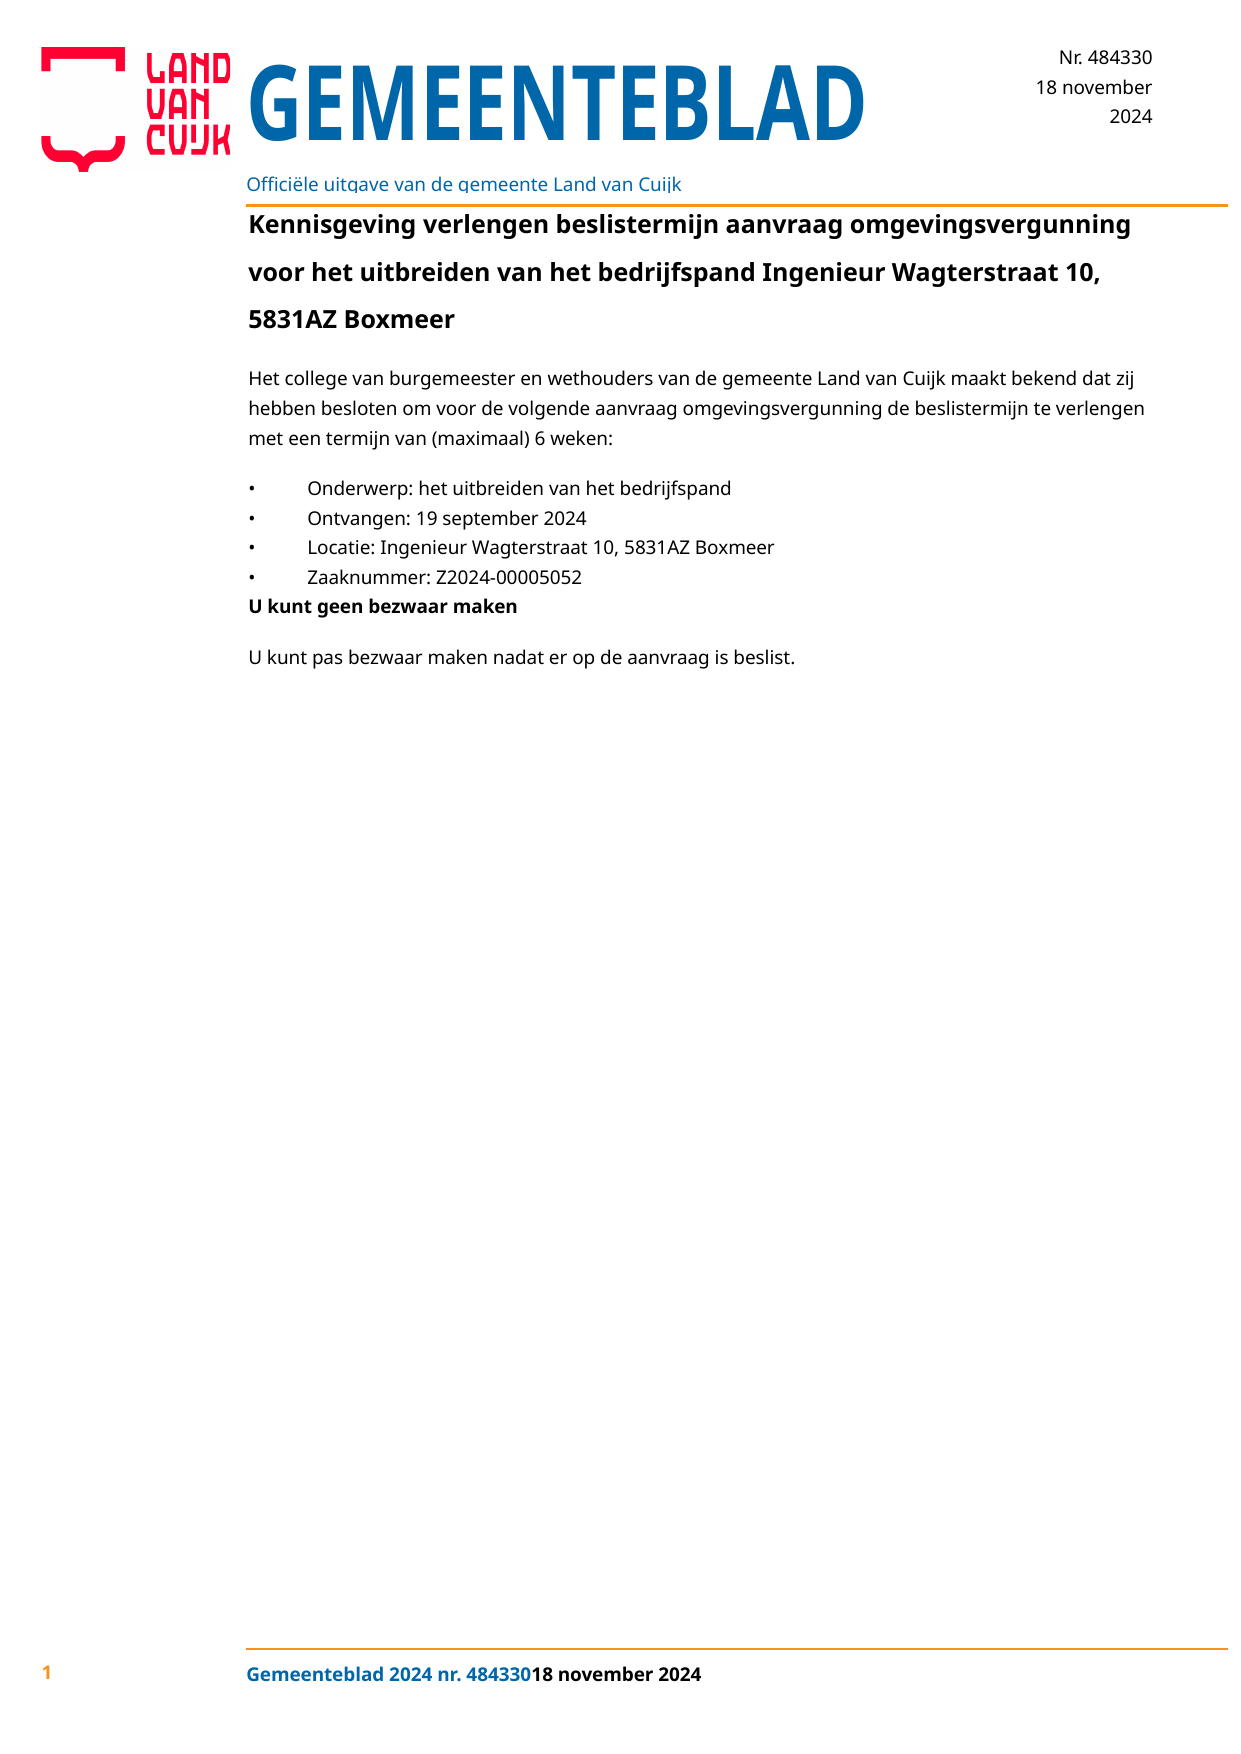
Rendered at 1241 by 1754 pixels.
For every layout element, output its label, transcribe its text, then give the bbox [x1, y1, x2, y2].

text Kennisgeving verlengen beslistermijn aanvraag omgevingsvergunning voor het uitbreiden van het bedrijfspand Ingenieur Wagterstraat 10, 5831AZ Boxmeer [248, 207, 1152, 336]
list Ontvangen: 19 september 2024 [248, 505, 1152, 530]
text Het college van burgemeester en wethouders van de gemeente Land van Cuijk maakt bekend dat zij hebben besloten om voor de volgende aanvraag omgevingsvergunning de beslistermijn te verlengen met een termijn van (maximaal) 6 weken: [248, 366, 1152, 450]
list Zaaknummer: Z2024-00005052 [248, 564, 1152, 589]
text U kunt geen bezwaar maken [248, 593, 1152, 619]
text U kunt pas bezwaar maken nadat er op de aanvraag is beslist. [248, 644, 1152, 669]
picture [41, 47, 231, 172]
list Locatie: Ingenieur Wagterstraat 10, 5831AZ Boxmeer [248, 534, 1152, 560]
list Onderwerp: het uitbreiden van het bedrijfspand [248, 475, 1152, 501]
